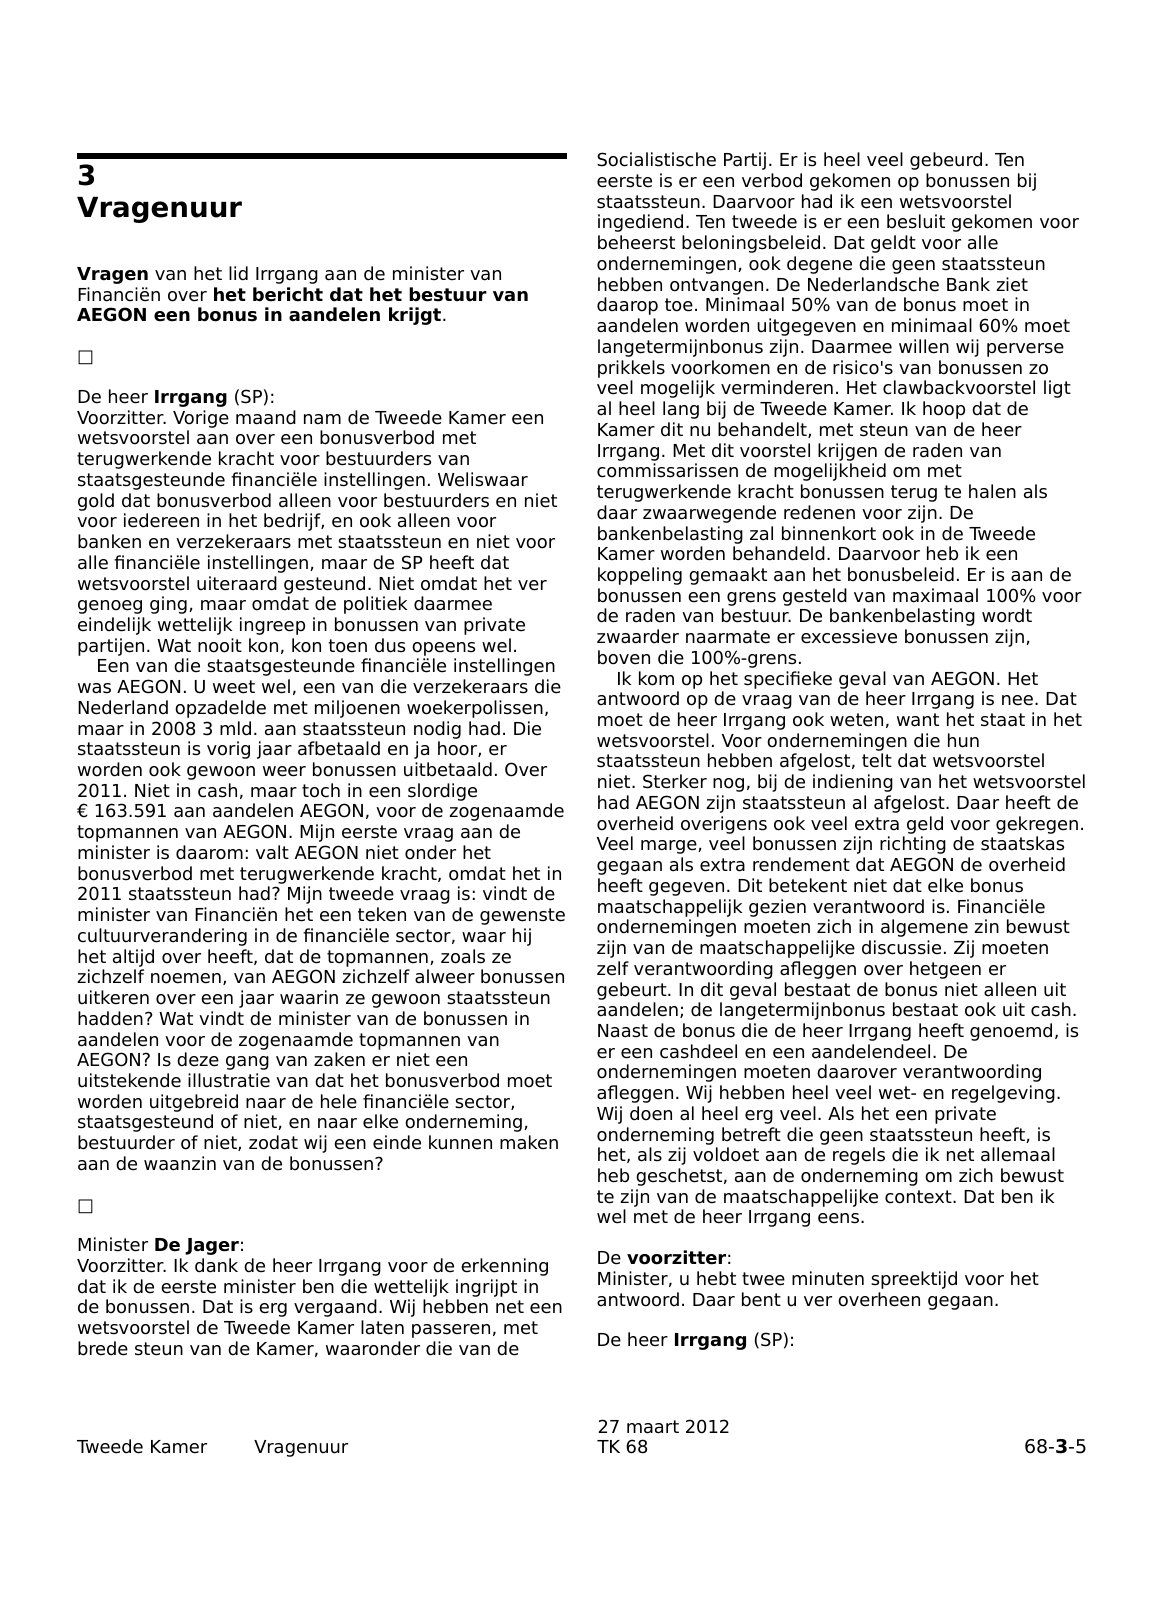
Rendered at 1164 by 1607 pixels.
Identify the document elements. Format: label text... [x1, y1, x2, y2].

text Minister De Jager: [77, 1235, 567, 1256]
title 3 Vragenuur [77, 159, 567, 224]
text De voorzitter: [596, 1248, 1087, 1269]
text De heer Irrgang (SP): [77, 387, 567, 407]
text Minister, u hebt twee minuten spreektijd voor het antwoord. Daar bent u ver overheen gegaan. [596, 1269, 1087, 1310]
text □ [77, 346, 567, 367]
text Socialistische Partij. Er is heel veel gebeurd. Ten eerste is er een verbod gekomen op bonussen bij staatssteun. Daarvoor had ik een wetsvoorstel ingediend. Ten tweede is er een besluit gekomen voor beheerst beloningsbeleid. Dat geldt voor alle ondernemingen, ook degene die geen staatssteun hebben ontvangen. De Nederlandsche Bank ziet daarop toe. Minimaal 50% van de bonus moet in aandelen worden uitgegeven en minimaal 60% moet langetermijnbonus zijn. Daarmee willen wij perverse prikkels voorkomen en de risico's van bonussen zo veel mogelijk verminderen. Het clawbackvoorstel ligt al heel lang bij de Tweede Kamer. Ik hoop dat de Kamer dit nu behandelt, met steun van de heer Irrgang. Met dit voorstel krijgen de raden van commissarissen de mogelijkheid om met terugwerkende kracht bonussen terug te halen als daar zwaarwegende redenen voor zijn. De bankenbelasting zal binnenkort ook in de Tweede Kamer worden behandeld. Daarvoor heb ik een koppeling gemaakt aan het bonusbeleid. Er is aan de bonussen een grens gesteld van maximaal 100% voor de raden van bestuur. De bankenbelasting wordt zwaarder naarmate er excessieve bonussen zijn, boven die 100%-grens. [596, 150, 1087, 668]
text Ik kom op het specifieke geval van AEGON. Het antwoord op de vraag van de heer Irrgang is nee. Dat moet de heer Irrgang ook weten, want het staat in het wetsvoorstel. Voor ondernemingen die hun staatssteun hebben afgelost, telt dat wetsvoorstel niet. Sterker nog, bij de indiening van het wetsvoorstel had AEGON zijn staatssteun al afgelost. Daar heeft de overheid overigens ook veel extra geld voor gekregen. Veel marge, veel bonussen zijn richting de staatskas gegaan als extra rendement dat AEGON de overheid heeft gegeven. Dit betekent niet dat elke bonus maatschappelijk gezien verantwoord is. Financiële ondernemingen moeten zich in algemene zin bewust zijn van de maatschappelijke discussie. Zij moeten zelf verantwoording afleggen over hetgeen er gebeurt. In dit geval bestaat de bonus niet alleen uit aandelen; de langetermijnbonus bestaat ook uit cash. Naast de bonus die de heer Irrgang heeft genoemd, is er een cashdeel en een aandelendeel. De ondernemingen moeten daarover verantwoording afleggen. Wij hebben heel veel wet- en regelgeving. Wij doen al heel erg veel. Als het een private onderneming betreft die geen staatssteun heeft, is het, als zij voldoet aan de regels die ik net allemaal heb geschetst, aan de onderneming om zich bewust te zijn van de maatschappelijke context. Dat ben ik wel met de heer Irrgang eens. [596, 668, 1087, 1228]
text Voorzitter. Ik dank de heer Irrgang voor de erkenning dat ik de eerste minister ben die wettelijk ingrijpt in de bonussen. Dat is erg vergaand. Wij hebben net een wetsvoorstel de Tweede Kamer laten passeren, met brede steun van de Kamer, waaronder die van de [77, 1256, 567, 1359]
text □ [77, 1194, 567, 1215]
text De heer Irrgang (SP): [596, 1330, 1087, 1351]
text Voorzitter. Vorige maand nam de Tweede Kamer een wetsvoorstel aan over een bonusverbod met terugwerkende kracht voor bestuurders van staatsgesteunde financiële instellingen. Weliswaar gold dat bonusverbod alleen voor bestuurders en niet voor iedereen in het bedrijf, en ook alleen voor banken en verzekeraars met staatssteun en niet voor alle financiële instellingen, maar de SP heeft dat wetsvoorstel uiteraard gesteund. Niet omdat het ver genoeg ging, maar omdat de politiek daarmee eindelijk wettelijk ingreep in bonussen van private partijen. Wat nooit kon, kon toen dus opeens wel. [77, 407, 567, 656]
text Een van die staatsgesteunde financiële instellingen was AEGON. U weet wel, een van die verzekeraars die Nederland opzadelde met miljoenen woekerpolissen, maar in 2008 3 mld. aan staatssteun nodig had. Die staatssteun is vorig jaar afbetaald en ja hoor, er worden ook gewoon weer bonussen uitbetaald. Over 2011. Niet in cash, maar toch in een slordige € 163.591 aan aandelen AEGON, voor de zogenaamde topmannen van AEGON. Mijn eerste vraag aan de minister is daarom: valt AEGON niet onder het bonusverbod met terugwerkende kracht, omdat het in 2011 staatssteun had? Mijn tweede vraag is: vindt de minister van Financiën het een teken van de gewenste cultuurverandering in de financiële sector, waar hij het altijd over heeft, dat de topmannen, zoals ze zichzelf noemen, van AEGON zichzelf alweer bonussen uitkeren over een jaar waarin ze gewoon staatssteun hadden? Wat vindt de minister van de bonussen in aandelen voor de zogenaamde topmannen van AEGON? Is deze gang van zaken er niet een uitstekende illustratie van dat het bonusverbod moet worden uitgebreid naar de hele financiële sector, staatsgesteund of niet, en naar elke onderneming, bestuurder of niet, zodat wij een einde kunnen maken aan de waanzin van de bonussen? [77, 656, 567, 1174]
text Vragen van het lid Irrgang aan de minister van Financiën over het bericht dat het bestuur van AEGON een bonus in aandelen krijgt. [77, 264, 567, 326]
